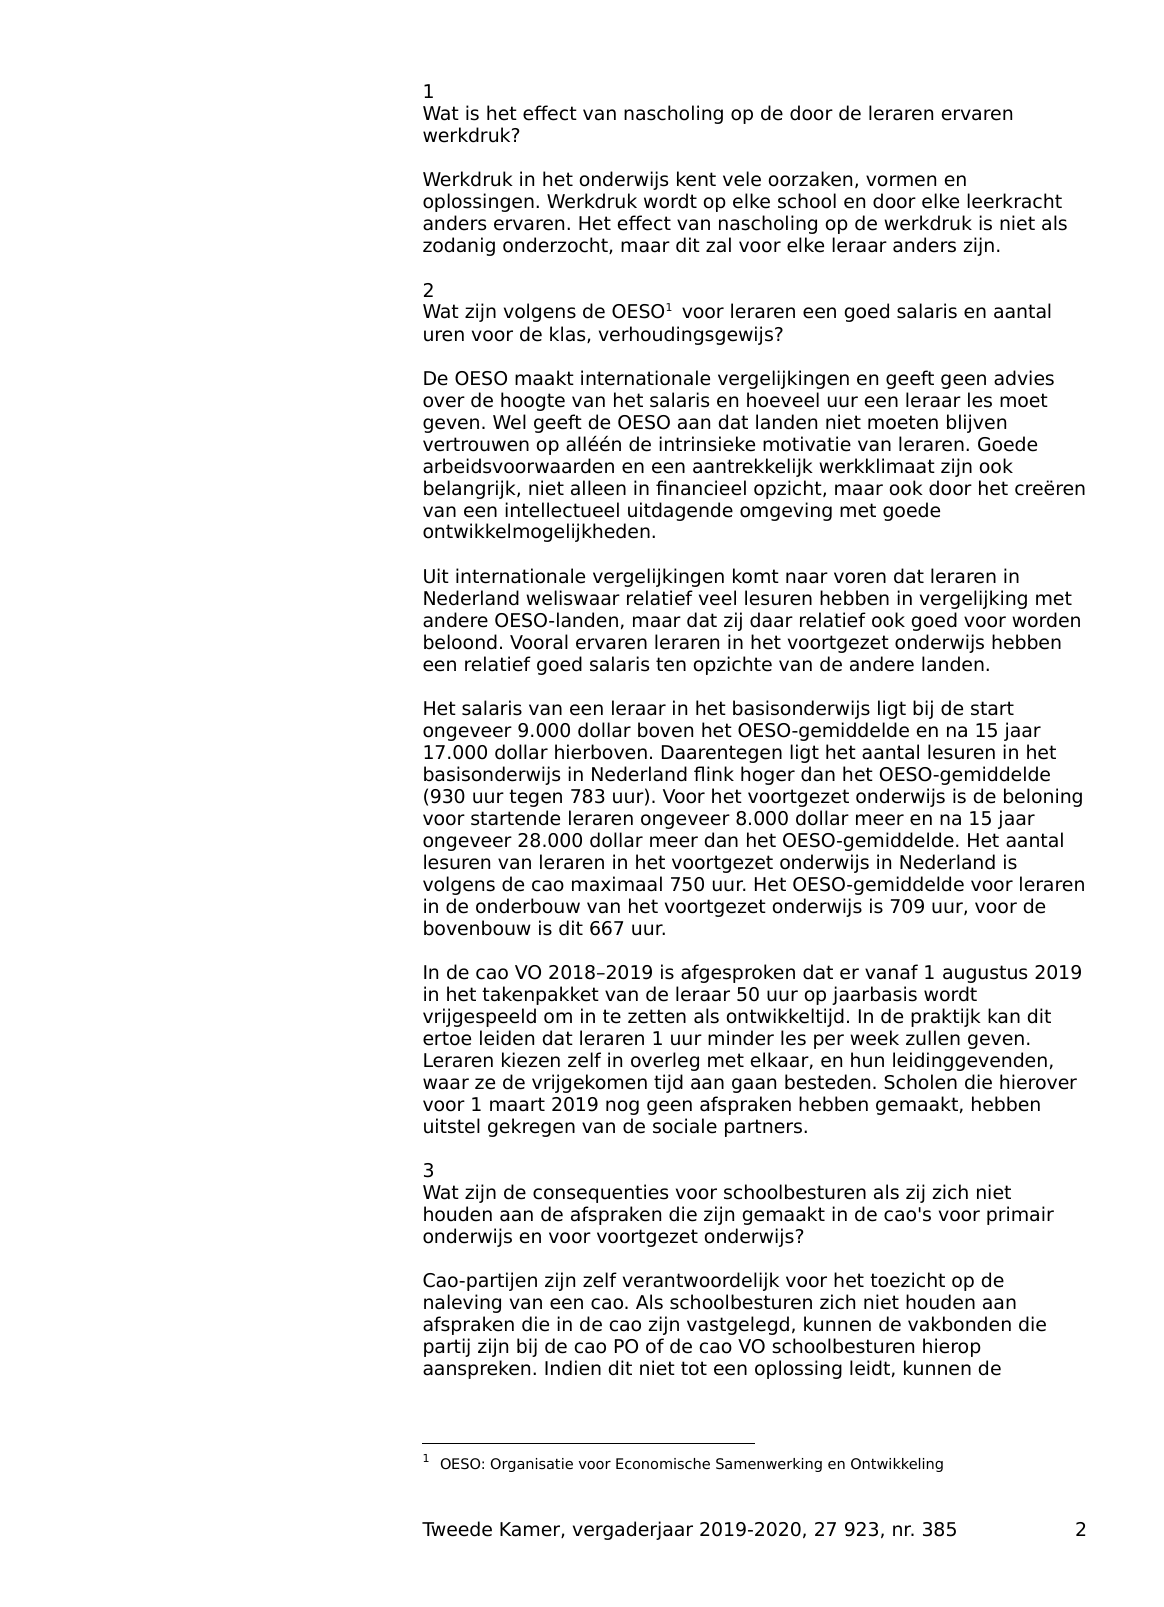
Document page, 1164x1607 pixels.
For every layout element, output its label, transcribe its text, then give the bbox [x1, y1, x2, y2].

text De OESO maakt internationale vergelijkingen en geeft geen advies over de hoogte van het salaris en hoeveel uur een leraar les moet geven. Wel geeft de OESO aan dat landen niet moeten blijven vertrouwen op alléén de intrinsieke motivatie van leraren. Goede arbeidsvoorwaarden en een aantrekkelijk werkklimaat zijn ook belangrijk, niet alleen in financieel opzicht, maar ook door het creëren van een intellectueel uitdagende omgeving met goede ontwikkelmogelijkheden. [422, 368, 1087, 543]
text Uit internationale vergelijkingen komt naar voren dat leraren in Nederland weliswaar relatief veel lesuren hebben in vergelijking met andere OESO-landen, maar dat zij daar relatief ook goed voor worden beloond. Vooral ervaren leraren in het voortgezet onderwijs hebben een relatief goed salaris ten opzichte van de andere landen. [422, 566, 1087, 676]
text 1 [422, 81, 1087, 103]
text 2 [422, 279, 1087, 301]
text Wat is het effect van nascholing op de door de leraren ervaren werkdruk? [422, 103, 1087, 147]
text OESO: Organisatie voor Economische Samenwerking en Ontwikkeling [422, 1452, 1087, 1474]
text Wat zijn volgens de OESO voor leraren een goed salaris en aantal uren voor de klas, verhoudingsgewijs? [422, 301, 1087, 345]
text Het salaris van een leraar in het basisonderwijs ligt bij de start ongeveer 9.000 dollar boven het OESO-gemiddelde en na 15 jaar 17.000 dollar hierboven. Daarentegen ligt het aantal lesuren in het basisonderwijs in Nederland flink hoger dan het OESO-gemiddelde (930 uur tegen 783 uur). Voor het voortgezet onderwijs is de beloning voor startende leraren ongeveer 8.000 dollar meer en na 15 jaar ongeveer 28.000 dollar meer dan het OESO-gemiddelde. Het aantal lesuren van leraren in het voortgezet onderwijs in Nederland is volgens de cao maximaal 750 uur. Het OESO-gemiddelde voor leraren in de onderbouw van het voortgezet onderwijs is 709 uur, voor de bovenbouw is dit 667 uur. [422, 698, 1087, 939]
text 3 [422, 1160, 1087, 1182]
text Wat zijn de consequenties voor schoolbesturen als zij zich niet houden aan de afspraken die zijn gemaakt in de cao's voor primair onderwijs en voor voortgezet onderwijs? [422, 1182, 1087, 1248]
text Cao-partijen zijn zelf verantwoordelijk voor het toezicht op de naleving van een cao. Als schoolbesturen zich niet houden aan afspraken die in de cao zijn vastgelegd, kunnen de vakbonden die partij zijn bij de cao PO of de cao VO schoolbesturen hierop aanspreken. Indien dit niet tot een oplossing leidt, kunnen de [422, 1270, 1087, 1380]
text In de cao VO 2018–2019 is afgesproken dat er vanaf 1 augustus 2019 in het takenpakket van de leraar 50 uur op jaarbasis wordt vrijgespeeld om in te zetten als ontwikkeltijd. In de praktijk kan dit ertoe leiden dat leraren 1 uur minder les per week zullen geven. Leraren kiezen zelf in overleg met elkaar, en hun leidinggevenden, waar ze de vrijgekomen tijd aan gaan besteden. Scholen die hierover voor 1 maart 2019 nog geen afspraken hebben gemaakt, hebben uitstel gekregen van de sociale partners. [422, 962, 1087, 1137]
text Werkdruk in het onderwijs kent vele oorzaken, vormen en oplossingen. Werkdruk wordt op elke school en door elke leerkracht anders ervaren. Het effect van nascholing op de werkdruk is niet als zodanig onderzocht, maar dit zal voor elke leraar anders zijn. [422, 169, 1087, 257]
